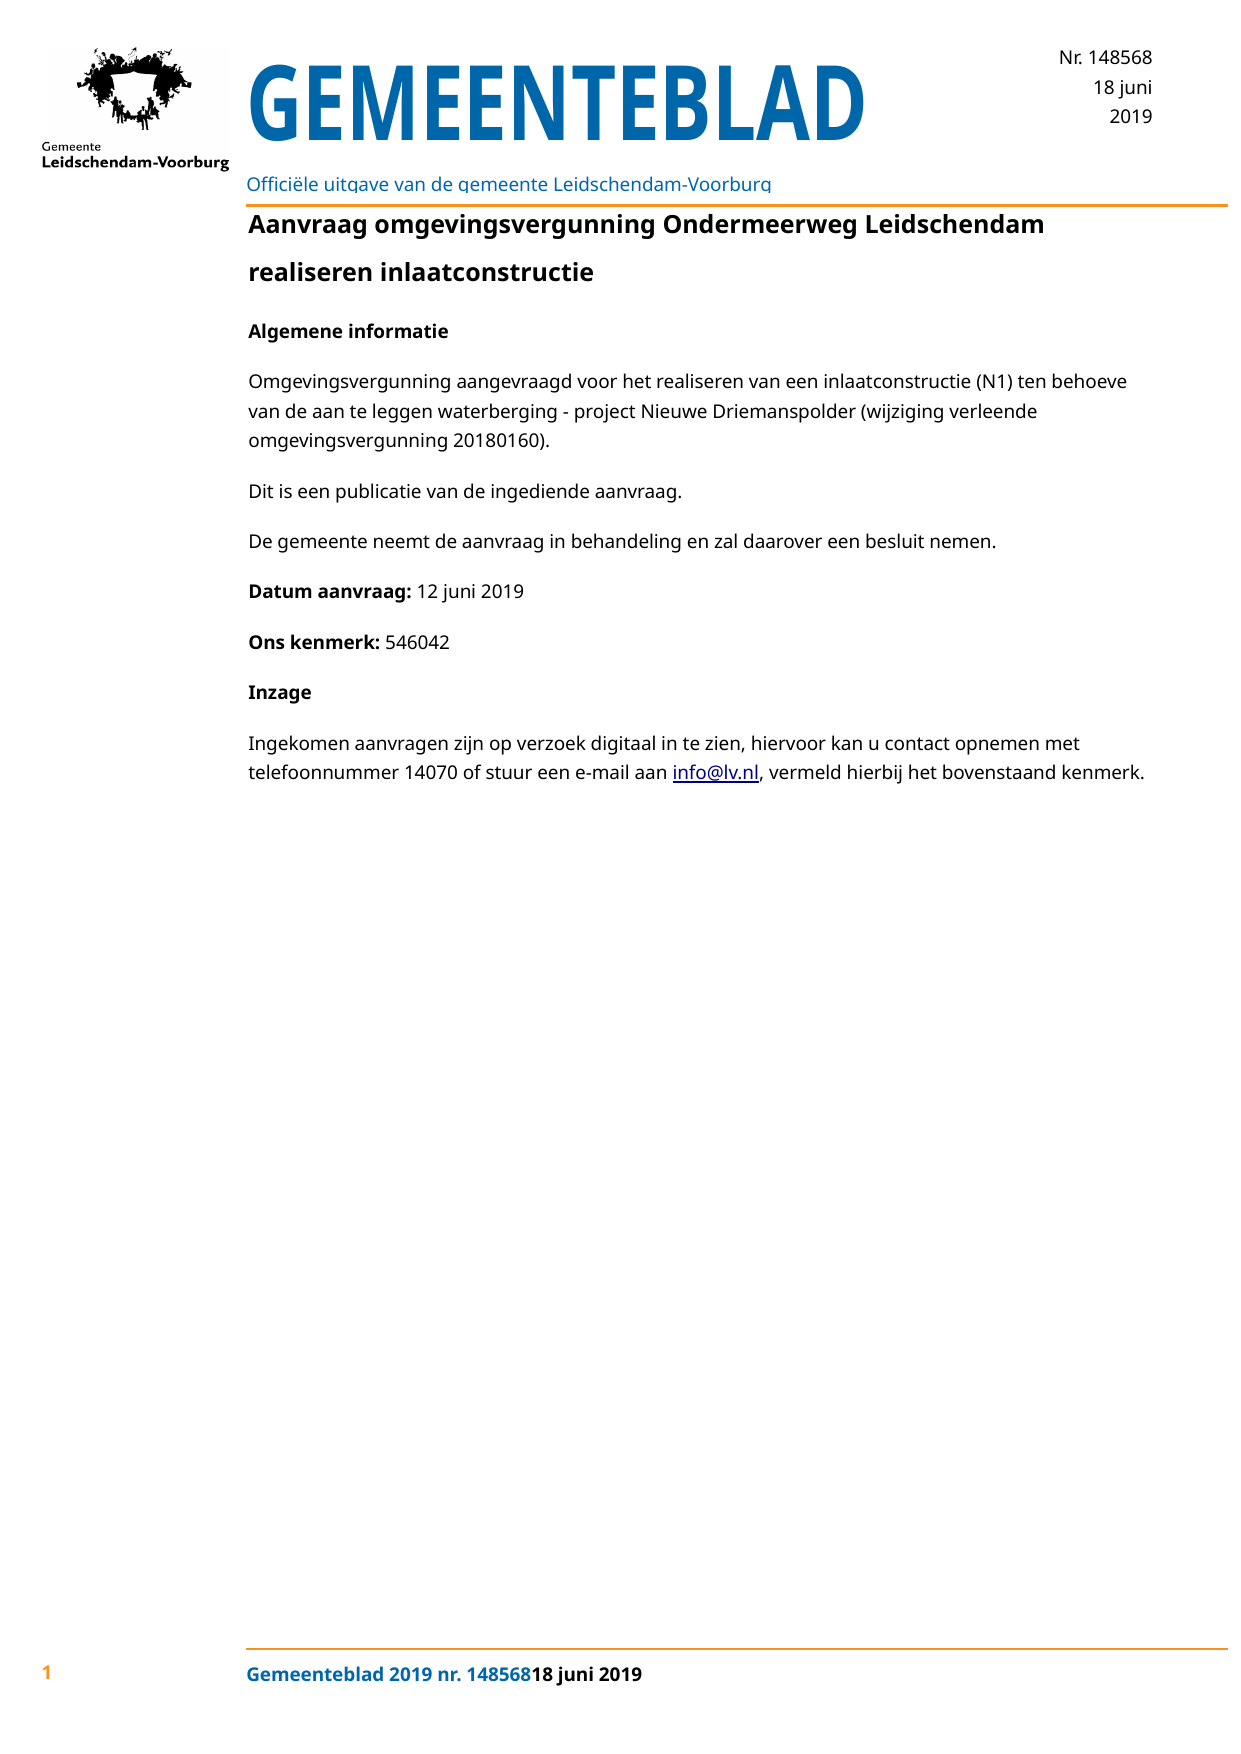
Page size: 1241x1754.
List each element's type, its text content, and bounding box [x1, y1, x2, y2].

text Inzage [248, 679, 1152, 705]
picture [41, 47, 231, 172]
text Dit is een publicatie van de ingediende aanvraag. [248, 478, 1152, 504]
text Omgevingsvergunning aangevraagd voor het realiseren van een inlaatconstructie (N1) ten behoeve van de aan te leggen waterberging - project Nieuwe Driemanspolder (wijziging verleende omgevingsvergunning 20180160). [248, 368, 1152, 453]
text Datum aanvraag: 12 juni 2019 [248, 579, 1152, 604]
text Algemene informatie [248, 318, 1152, 344]
text De gemeente neemt de aanvraag in behandeling en zal daarover een besluit nemen. [248, 528, 1152, 554]
text Ingekomen aanvragen zijn op verzoek digitaal in te zien, hiervoor kan u contact opnemen met telefoonnummer 14070 of stuur een e-mail aan info@lv.nl, vermeld hierbij het bovenstaand kenmerk. [248, 730, 1152, 785]
text Ons kenmerk: 546042 [248, 629, 1152, 655]
text Aanvraag omgevingsvergunning Ondermeerweg Leidschendam realiseren inlaatconstructie [248, 207, 1152, 288]
